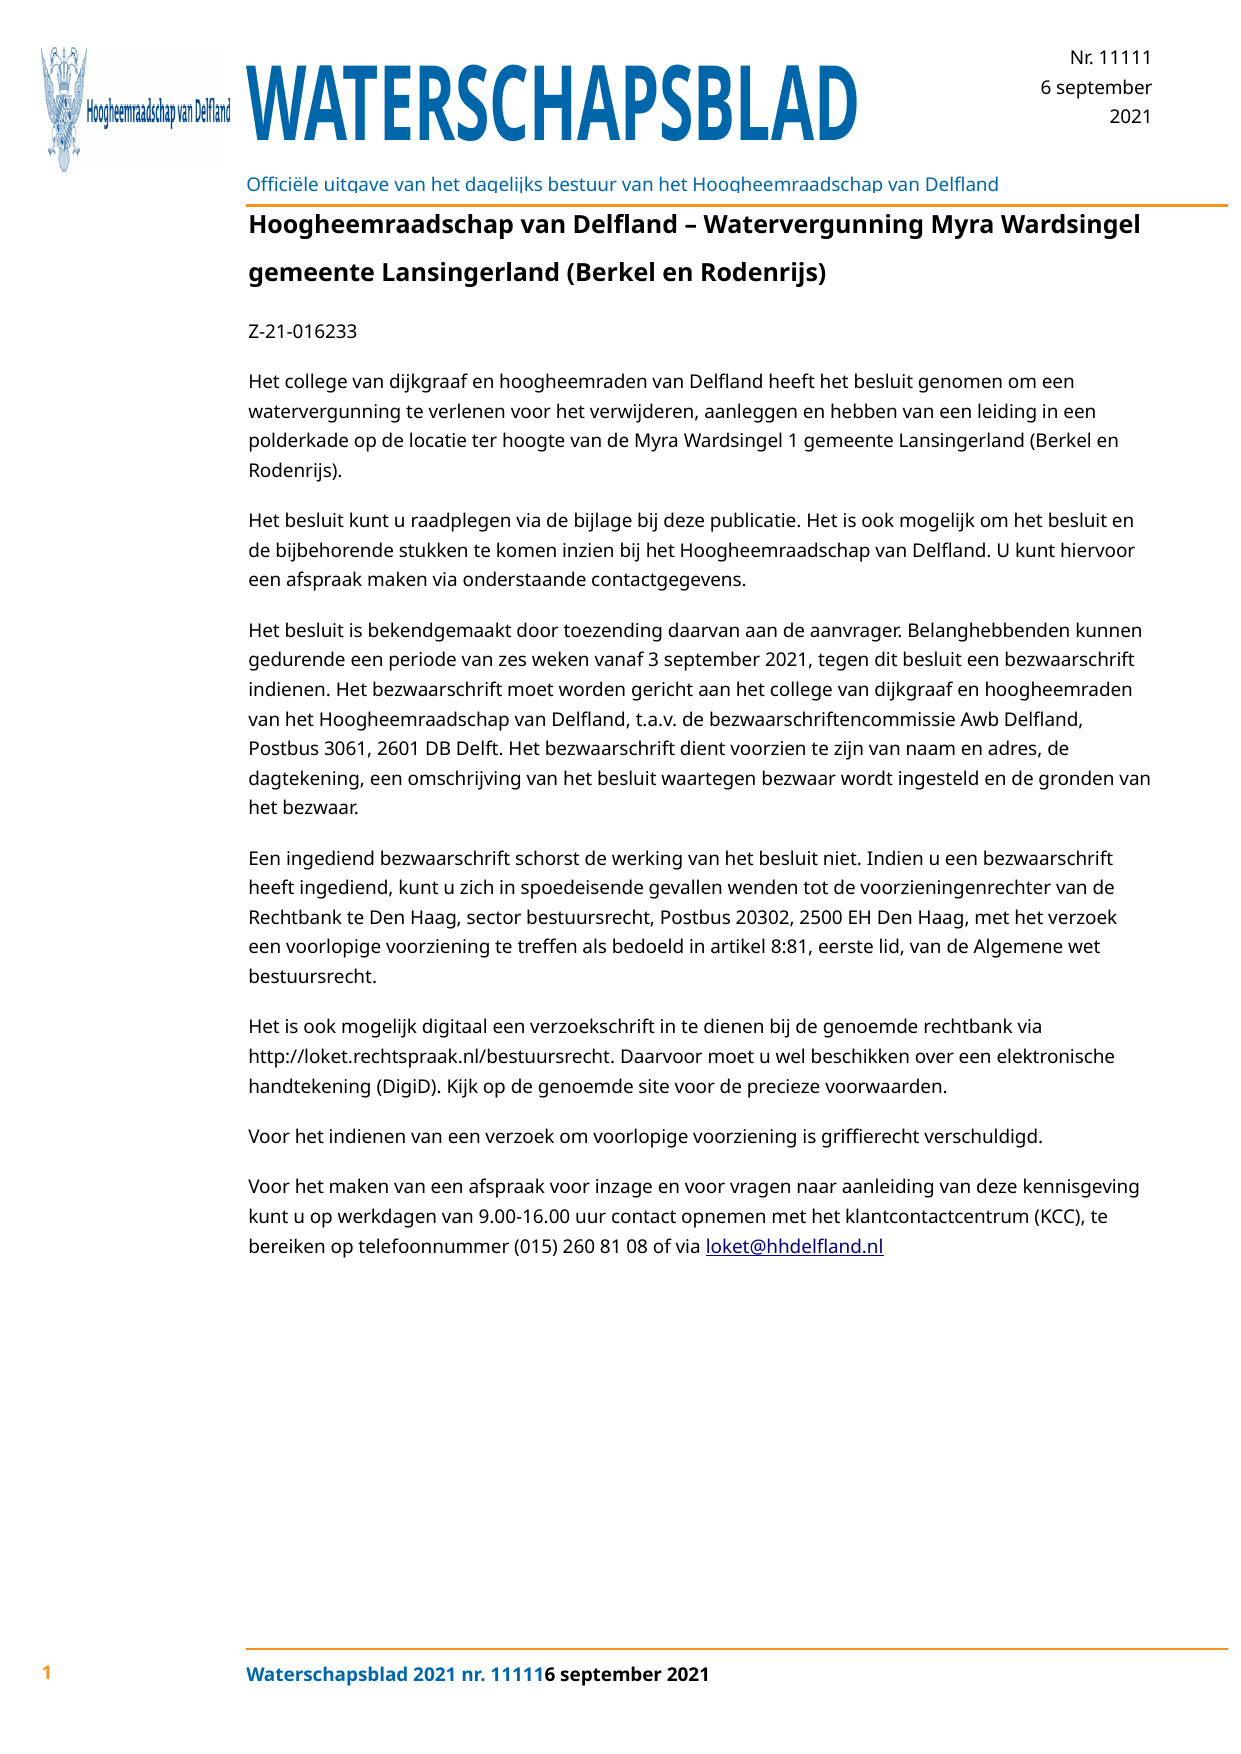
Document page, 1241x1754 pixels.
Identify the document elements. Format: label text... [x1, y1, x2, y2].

text Voor het indienen van een verzoek om voorlopige voorziening is griffierecht verschuldigd. [248, 1123, 1152, 1149]
text Hoogheemraadschap van Delfland – Watervergunning Myra Wardsingel gemeente Lansingerland (Berkel en Rodenrijs) [248, 207, 1152, 288]
text Een ingediend bezwaarschrift schorst de werking van het besluit niet. Indien u een bezwaarschrift heeft ingediend, kunt u zich in spoedeisende gevallen wenden tot de voorzieningenrechter van de Rechtbank te Den Haag, sector bestuursrecht, Postbus 20302, 2500 EH Den Haag, met het verzoek een voorlopige voorziening te treffen als bedoeld in artikel 8:81, eerste lid, van de Algemene wet bestuursrecht. [248, 845, 1152, 989]
text Het college van dijkgraaf en hoogheemraden van Delfland heeft het besluit genomen om een watervergunning te verlenen voor het verwijderen, aanleggen en hebben van een leiding in een polderkade op de locatie ter hoogte van de Myra Wardsingel 1 gemeente Lansingerland (Berkel en Rodenrijs). [248, 368, 1152, 483]
text Voor het maken van een afspraak voor inzage en voor vragen naar aanleiding van deze kennisgeving kunt u op werkdagen van 9.00-16.00 uur contact opnemen met het klantcontactcentrum (KCC), te bereiken op telefoonnummer (015) 260 81 08 of via loket@hhdelfland.nl [248, 1174, 1152, 1259]
text Het besluit kunt u raadplegen via de bijlage bij deze publicatie. Het is ook mogelijk om het besluit en de bijbehorende stukken te komen inzien bij het Hoogheemraadschap van Delfland. U kunt hiervoor een afspraak maken via onderstaande contactgegevens. [248, 507, 1152, 592]
text Het is ook mogelijk digitaal een verzoekschrift in te dienen bij de genoemde rechtbank via http://loket.rechtspraak.nl/bestuursrecht. Daarvoor moet u wel beschikken over een elektronische handtekening (DigiD). Kijk op de genoemde site voor de precieze voorwaarden. [248, 1014, 1152, 1099]
text Het besluit is bekendgemaakt door toezending daarvan aan de aanvrager. Belanghebbenden kunnen gedurende een periode van zes weken vanaf 3 september 2021, tegen dit besluit een bezwaarschrift indienen. Het bezwaarschrift moet worden gericht aan het college van dijkgraaf en hoogheemraden van het Hoogheemraadschap van Delfland, t.a.v. de bezwaarschriftencommissie Awb Delfland, Postbus 3061, 2601 DB Delft. Het bezwaarschrift dient voorzien te zijn van naam en adres, de dagtekening, een omschrijving van het besluit waartegen bezwaar wordt ingesteld en de gronden van het bezwaar. [248, 617, 1152, 820]
text Z-21-016233 [248, 318, 1152, 344]
picture [41, 47, 231, 172]
